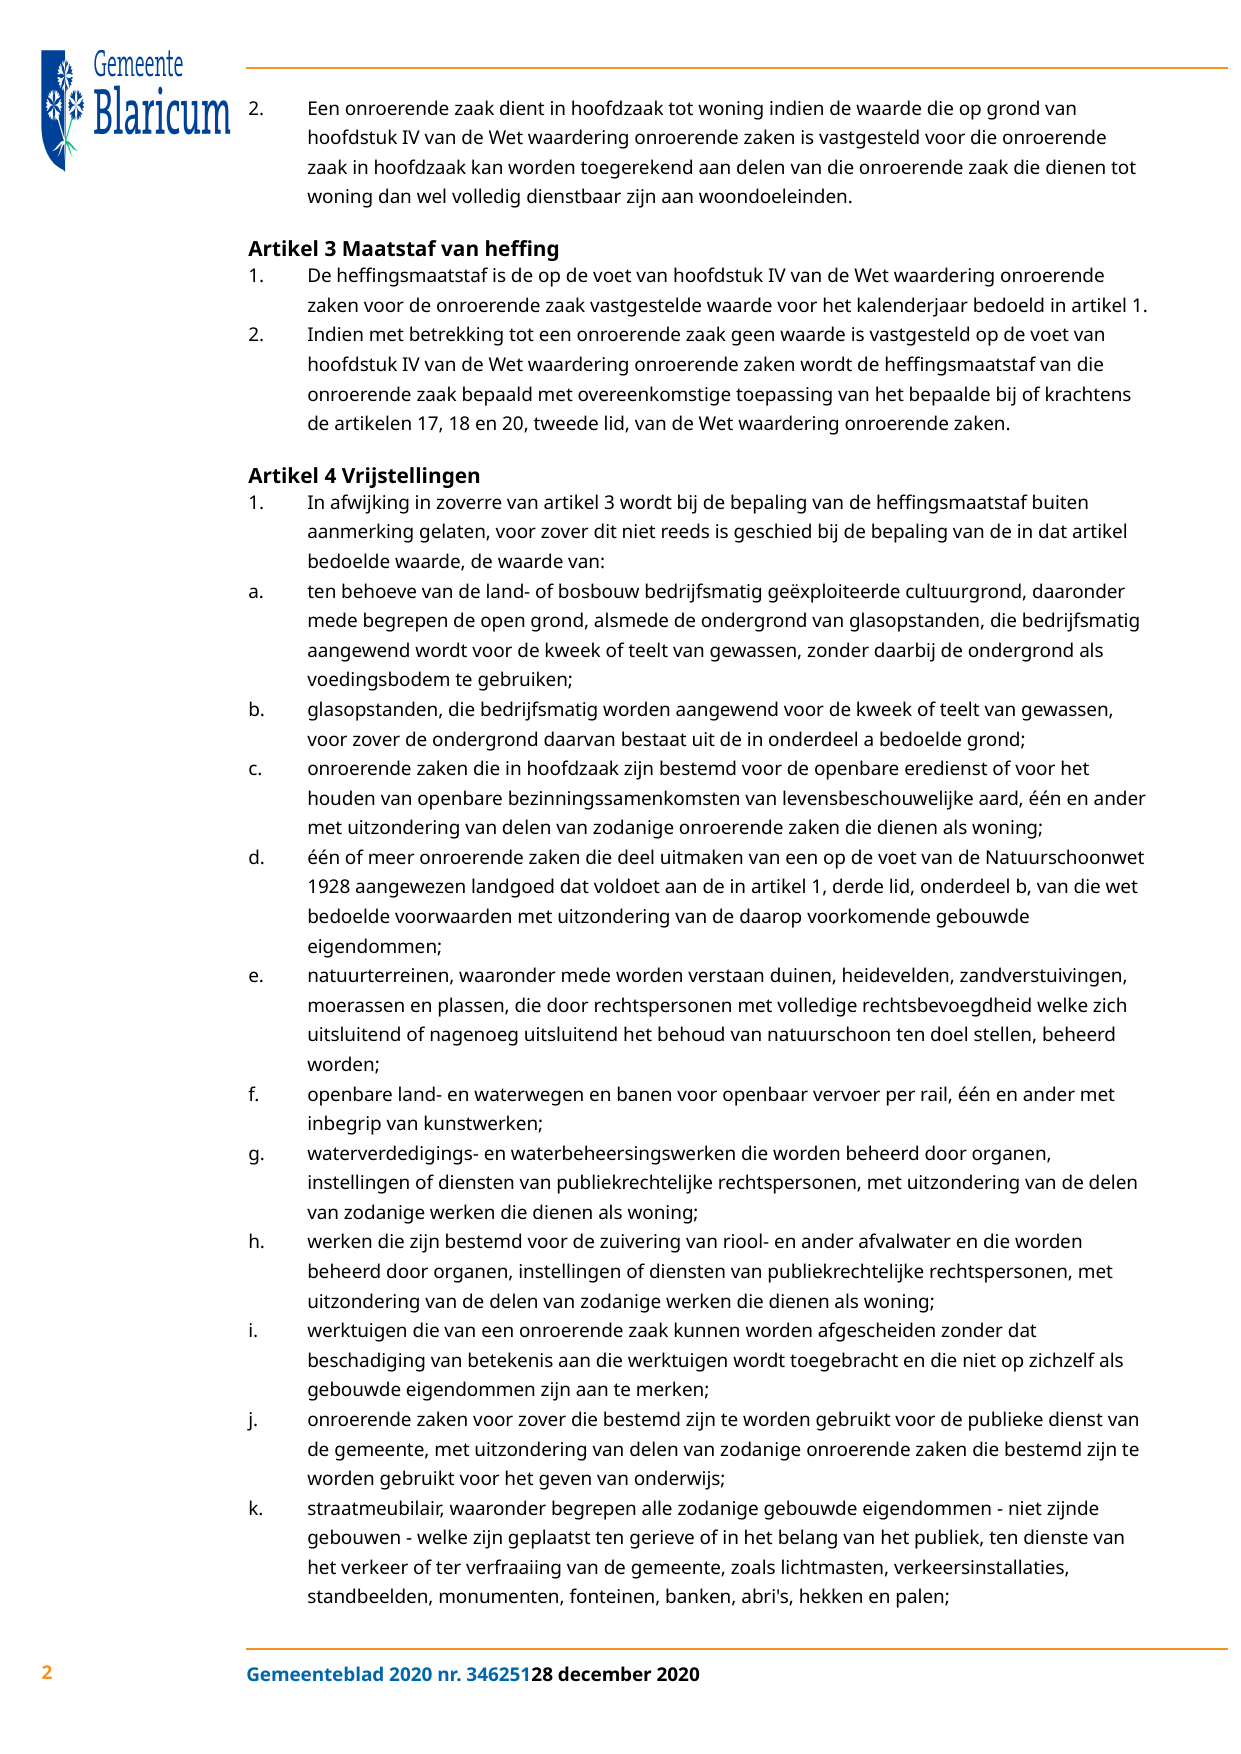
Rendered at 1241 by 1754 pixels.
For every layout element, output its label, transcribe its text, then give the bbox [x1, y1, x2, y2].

list onroerende zaken die in hoofdzaak zijn bestemd voor de openbare eredienst of voor het houden van openbare bezinningssamenkomsten van levensbeschouwelijke aard, één en ander met uitzondering van delen van zodanige onroerende zaken die dienen als woning; [248, 755, 1152, 840]
picture [41, 47, 231, 172]
list ten behoeve van de land- of bosbouw bedrijfsmatig geëxploiteerde cultuurgrond, daaronder mede begrepen de open grond, alsmede de ondergrond van glasopstanden, die bedrijfsmatig aangewend wordt voor de kweek of teelt van gewassen, zonder daarbij de ondergrond als voedingsbodem te gebruiken; [248, 578, 1152, 692]
list werktuigen die van een onroerende zaak kunnen worden afgescheiden zonder dat beschadiging van betekenis aan die werktuigen wordt toegebracht en die niet op zichzelf als gebouwde eigendommen zijn aan te merken; [248, 1317, 1152, 1402]
list straatmeubilair, waaronder begrepen alle zodanige gebouwde eigendommen - niet zijnde gebouwen - welke zijn geplaatst ten gerieve of in het belang van het publiek, ten dienste van het verkeer of ter verfraaiing van de gemeente, zoals lichtmasten, verkeersinstallaties, standbeelden, monumenten, fonteinen, banken, abri's, hekken en palen; [248, 1495, 1152, 1609]
list natuurterreinen, waaronder mede worden verstaan duinen, heidevelden, zandverstuivingen, moerassen en plassen, die door rechtspersonen met volledige rechtsbevoegdheid welke zich uitsluitend of nagenoeg uitsluitend het behoud van natuurschoon ten doel stellen, beheerd worden; [248, 962, 1152, 1077]
list werken die zijn bestemd voor de zuivering van riool- en ander afvalwater en die worden beheerd door organen, instellingen of diensten van publiekrechtelijke rechtspersonen, met uitzondering van de delen van zodanige werken die dienen als woning; [248, 1229, 1152, 1314]
list Een onroerende zaak dient in hoofdzaak tot woning indien de waarde die op grond van hoofdstuk IV van de Wet waardering onroerende zaken is vastgesteld voor die onroerende zaak in hoofdzaak kan worden toegerekend aan delen van die onroerende zaak die dienen tot woning dan wel volledig dienstbaar zijn aan woondoeleinden. [248, 95, 1152, 209]
text Artikel 3 Maatstaf van heffing [248, 234, 1152, 262]
list Indien met betrekking tot een onroerende zaak geen waarde is vastgesteld op de voet van hoofdstuk IV van de Wet waardering onroerende zaken wordt de heffingsmaatstaf van die onroerende zaak bepaald met overeenkomstige toepassing van het bepaalde bij of krachtens de artikelen 17, 18 en 20, tweede lid, van de Wet waardering onroerende zaken. [248, 322, 1152, 436]
list De heffingsmaatstaf is de op de voet van hoofdstuk IV van de Wet waardering onroerende zaken voor de onroerende zaak vastgestelde waarde voor het kalenderjaar bedoeld in artikel 1. [248, 262, 1152, 318]
list openbare land- en waterwegen en banen voor openbaar vervoer per rail, één en ander met inbegrip van kunstwerken; [248, 1081, 1152, 1136]
list onroerende zaken voor zover die bestemd zijn te worden gebruikt voor de publieke dienst van de gemeente, met uitzondering van delen van zodanige onroerende zaken die bestemd zijn te worden gebruikt voor het geven van onderwijs; [248, 1406, 1152, 1491]
list één of meer onroerende zaken die deel uitmaken van een op de voet van de Natuurschoonwet 1928 aangewezen landgoed dat voldoet aan de in artikel 1, derde lid, onderdeel b, van die wet bedoelde voorwaarden met uitzondering van de daarop voorkomende gebouwde eigendommen; [248, 844, 1152, 959]
text Artikel 4 Vrijstellingen [248, 461, 1152, 489]
list waterverdedigings- en waterbeheersingswerken die worden beheerd door organen, instellingen of diensten van publiekrechtelijke rechtspersonen, met uitzondering van de delen van zodanige werken die dienen als woning; [248, 1140, 1152, 1225]
list In afwijking in zoverre van artikel 3 wordt bij de bepaling van de heffingsmaatstaf buiten aanmerking gelaten, voor zover dit niet reeds is geschied bij de bepaling van de in dat artikel bedoelde waarde, de waarde van: [248, 489, 1152, 574]
list glasopstanden, die bedrijfsmatig worden aangewend voor de kweek of teelt van gewassen, voor zover de ondergrond daarvan bestaat uit de in onderdeel a bedoelde grond; [248, 696, 1152, 752]
